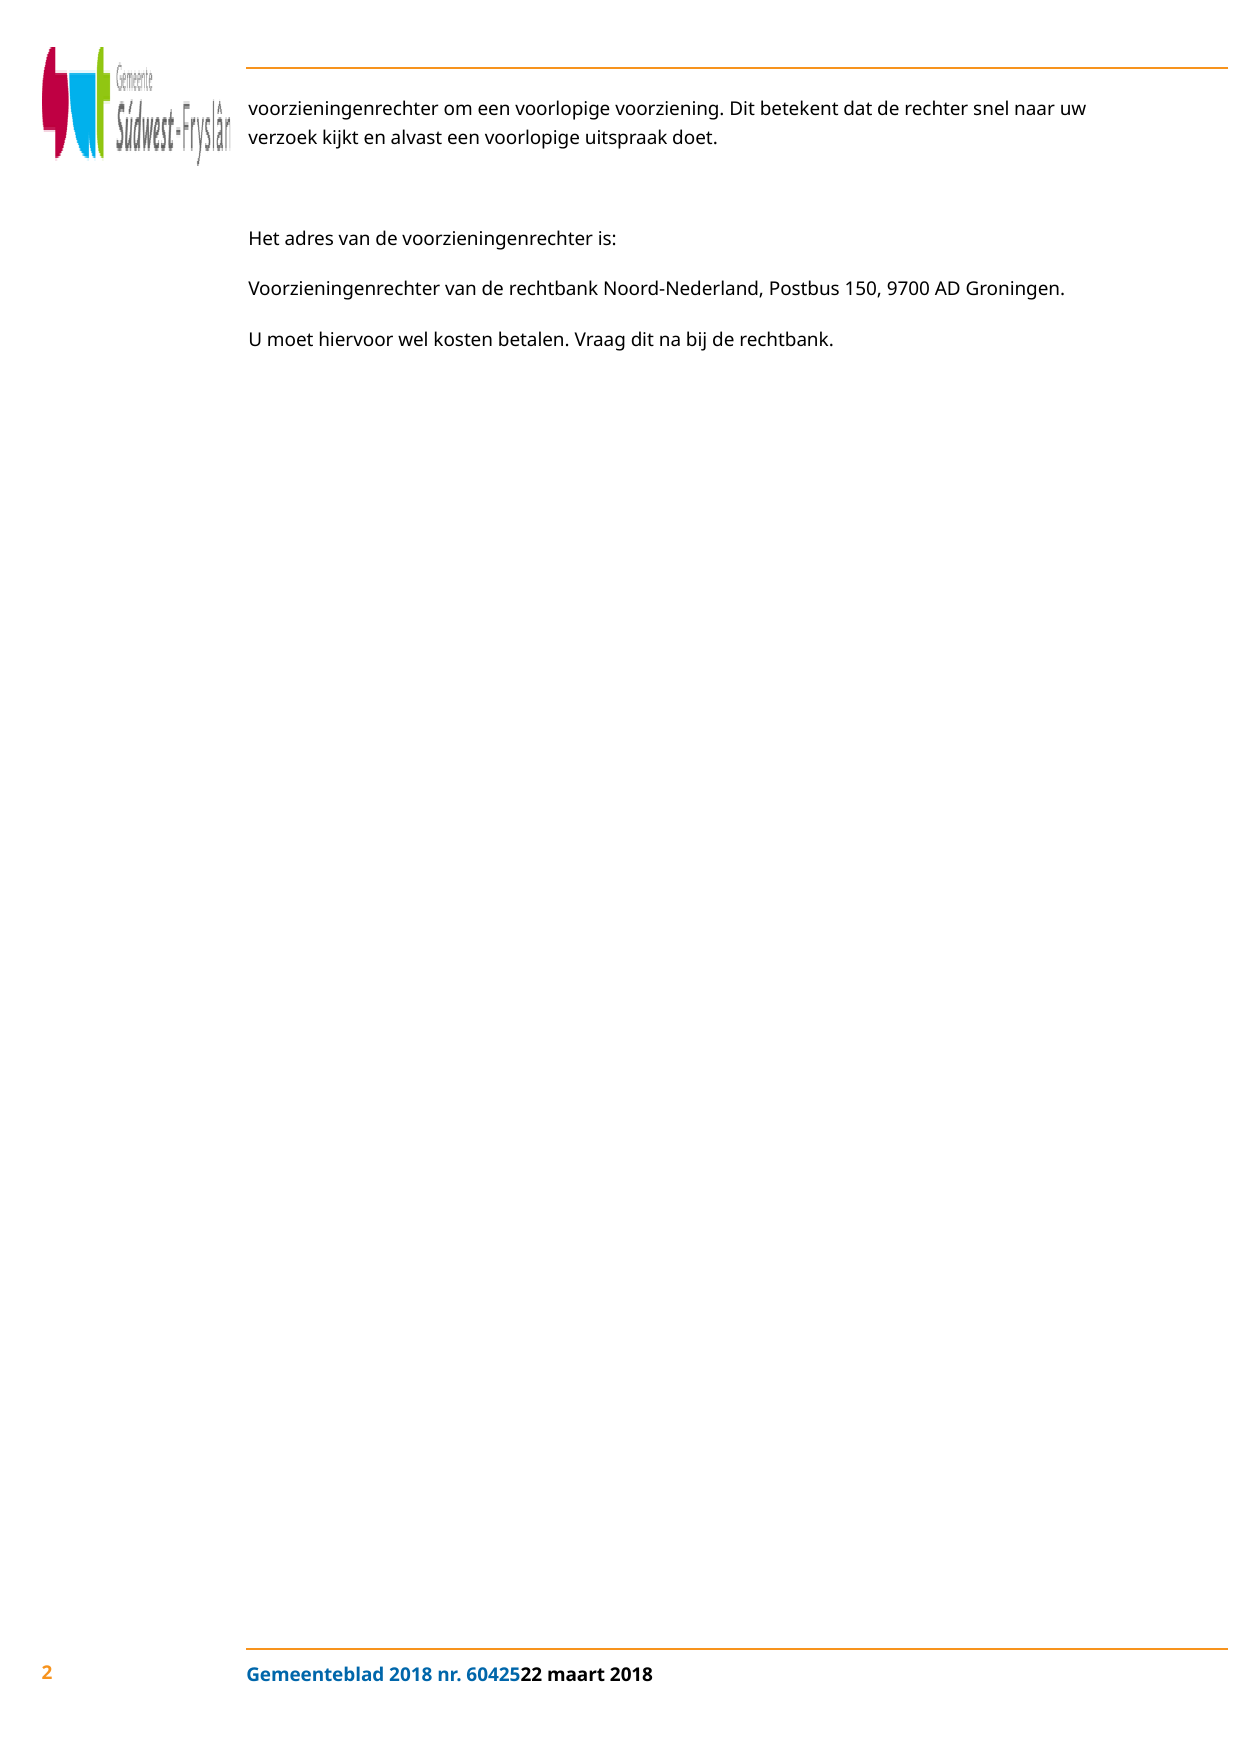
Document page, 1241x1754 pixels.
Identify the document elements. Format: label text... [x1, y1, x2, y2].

text Het adres van de voorzieningenrechter is: [248, 225, 1152, 251]
text voorzieningenrechter om een voorlopige voorziening. Dit betekent dat de rechter snel naar uw verzoek kijkt en alvast een voorlopige uitspraak doet. [248, 95, 1152, 150]
text U moet hiervoor wel kosten betalen. Vraag dit na bij de rechtbank. [248, 326, 1152, 352]
text Voorzieningenrechter van de rechtbank Noord-Nederland, Postbus 150, 9700 AD Groningen. [248, 276, 1152, 301]
picture [41, 47, 231, 172]
